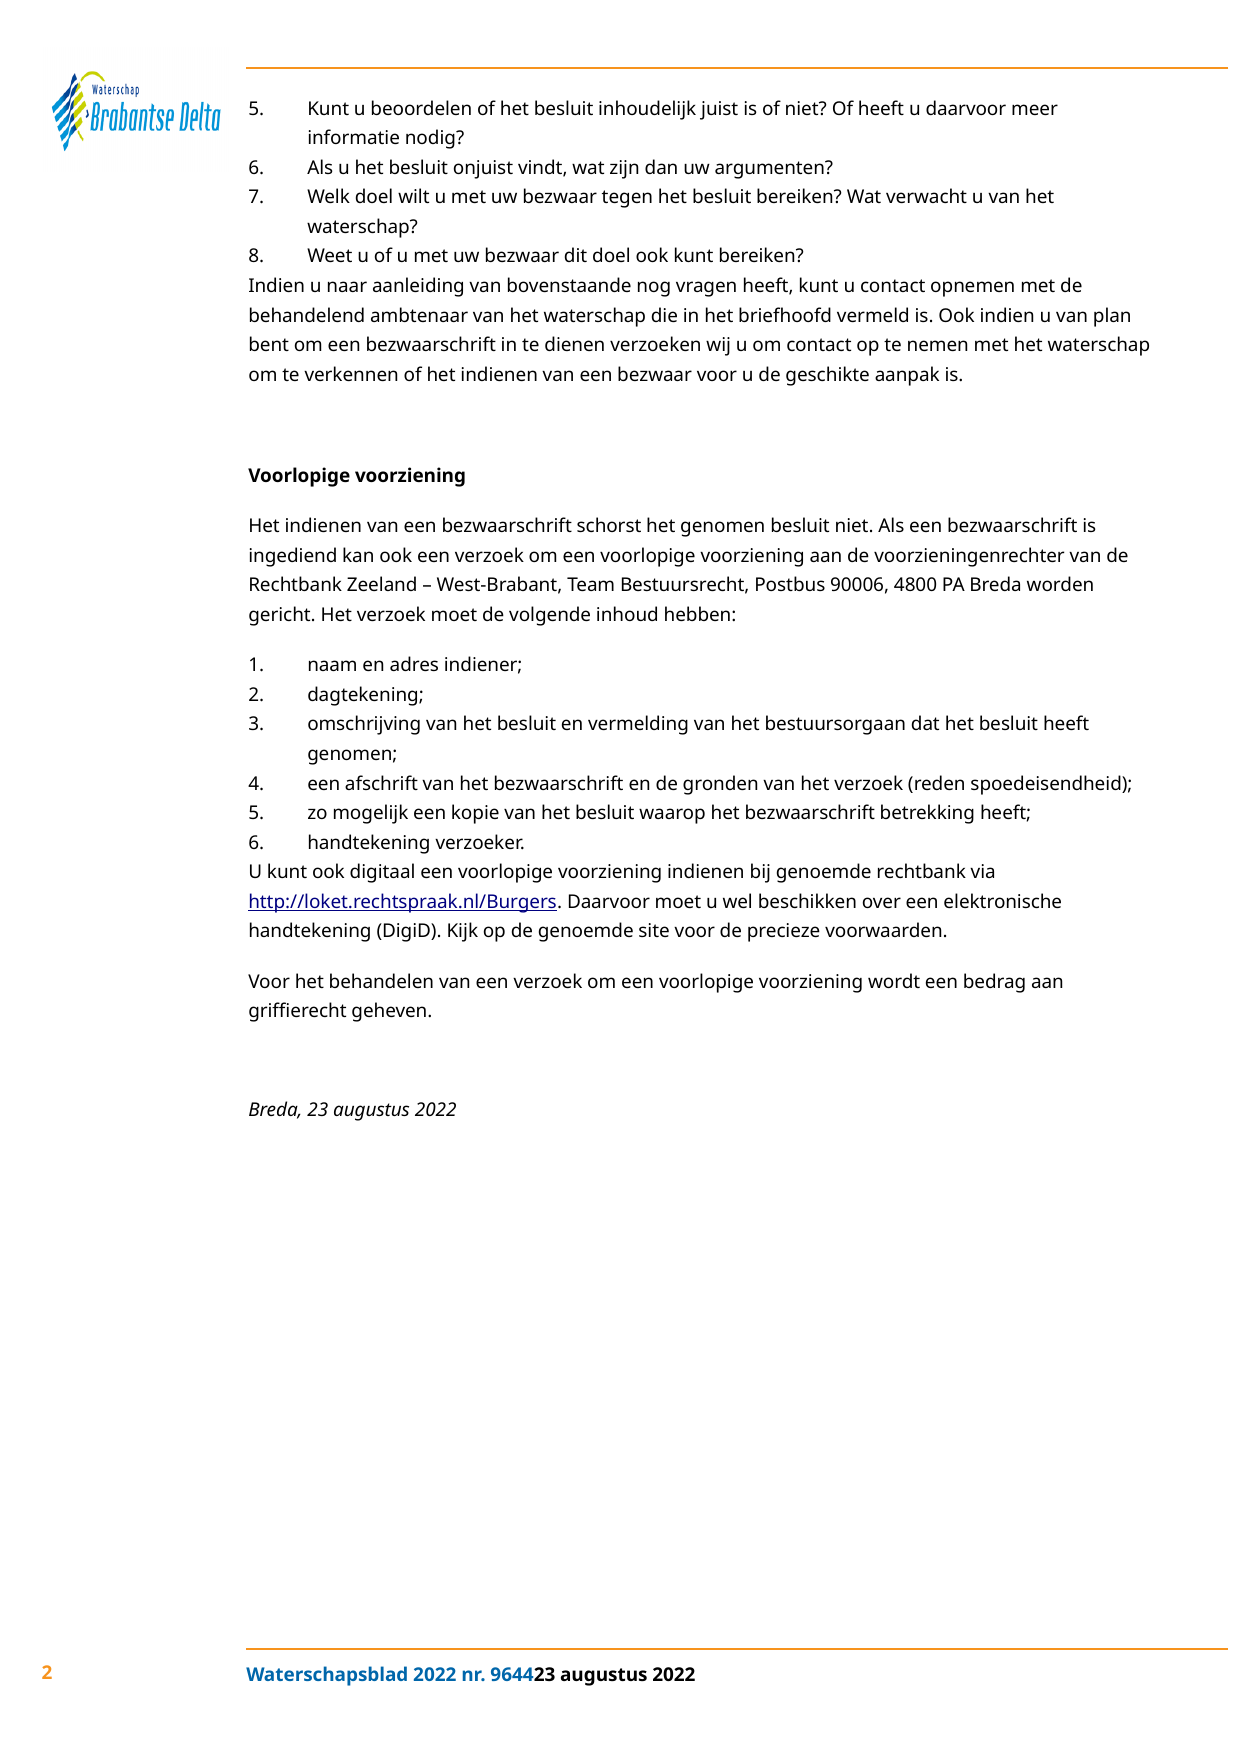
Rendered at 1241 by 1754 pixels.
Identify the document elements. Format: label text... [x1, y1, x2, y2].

list Weet u of u met uw bezwaar dit doel ook kunt bereiken? [248, 243, 1152, 268]
list Kunt u beoordelen of het besluit inhoudelijk juist is of niet? Of heeft u daarvoor meer informatie nodig? [248, 95, 1152, 150]
picture [41, 47, 231, 172]
text Breda, 23 augustus 2022 [248, 1096, 1152, 1122]
list Als u het besluit onjuist vindt, wat zijn dan uw argumenten? [248, 154, 1152, 180]
list naam en adres indiener; [248, 651, 1152, 677]
text Voorlopige voorziening [248, 462, 1152, 488]
list omschrijving van het besluit en vermelding van het bestuursorgaan dat het besluit heeft genomen; [248, 711, 1152, 766]
text Het indienen van een bezwaarschrift schorst het genomen besluit niet. Als een bezwaarschrift is ingediend kan ook een verzoek om een voorlopige voorziening aan de voorzieningenrechter van de Rechtbank Zeeland – West-Brabant, Team Bestuursrecht, Postbus 90006, 4800 PA Breda worden gericht. Het verzoek moet de volgende inhoud hebben: [248, 512, 1152, 627]
list een afschrift van het bezwaarschrift en de gronden van het verzoek (reden spoedeisendheid); [248, 770, 1152, 796]
text U kunt ook digitaal een voorlopige voorziening indienen bij genoemde rechtbank via http://loket.rechtspraak.nl/Burgers. Daarvoor moet u wel beschikken over een elektronische handtekening (DigiD). Kijk op de genoemde site voor de precieze voorwaarden. [248, 858, 1152, 943]
text Voor het behandelen van een verzoek om een voorlopige voorziening wordt een bedrag aan griffierecht geheven. [248, 968, 1152, 1023]
text Indien u naar aanleiding van bovenstaande nog vragen heeft, kunt u contact opnemen met de behandelend ambtenaar van het waterschap die in het briefhoofd vermeld is. Ook indien u van plan bent om een bezwaarschrift in te dienen verzoeken wij u om contact op te nemen met het waterschap om te verkennen of het indienen van een bezwaar voor u de geschikte aanpak is. [248, 272, 1152, 387]
list dagtekening; [248, 681, 1152, 707]
list handtekening verzoeker. [248, 829, 1152, 855]
list Welk doel wilt u met uw bezwaar tegen het besluit bereiken? Wat verwacht u van het waterschap? [248, 183, 1152, 239]
list zo mogelijk een kopie van het besluit waarop het bezwaarschrift betrekking heeft; [248, 799, 1152, 825]
